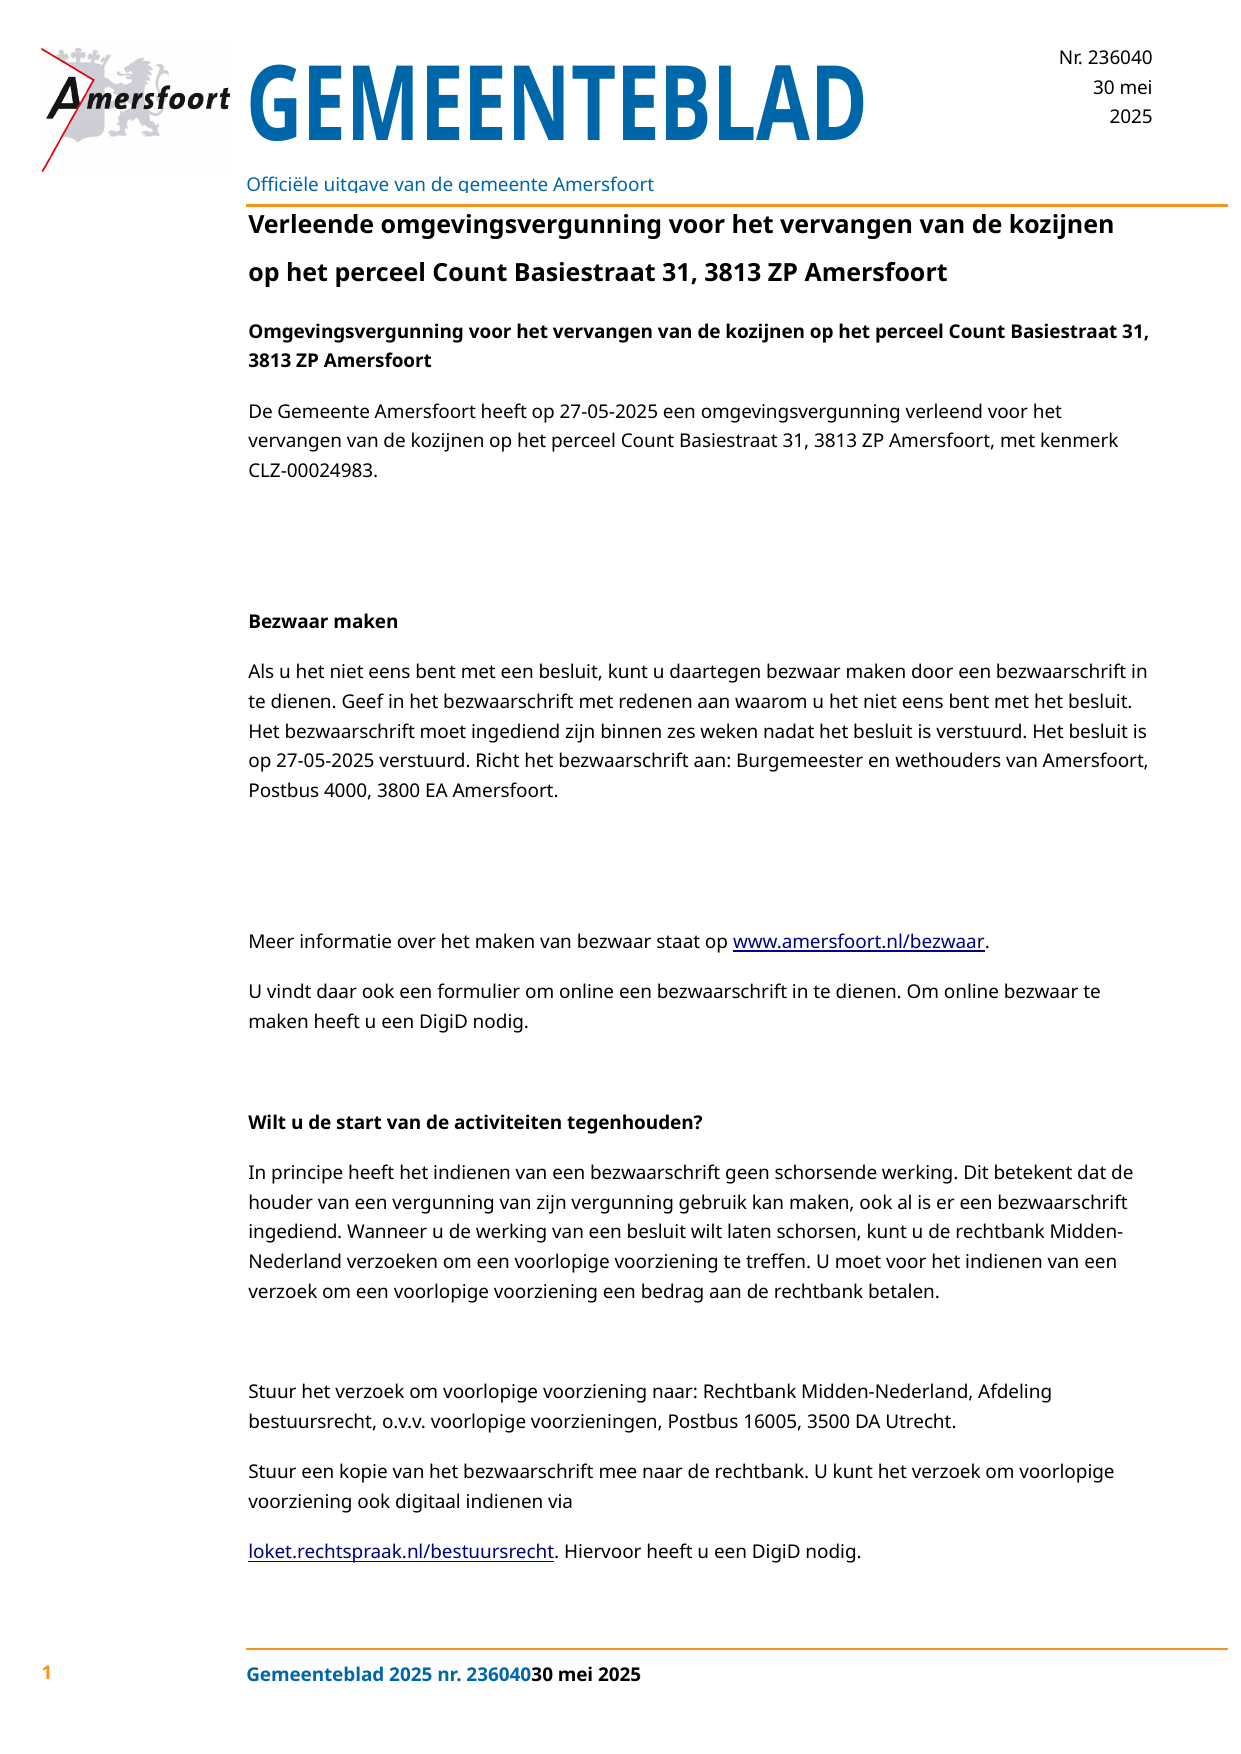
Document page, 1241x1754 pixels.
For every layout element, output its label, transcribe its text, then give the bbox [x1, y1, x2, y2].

text Verleende omgevingsvergunning voor het vervangen van de kozijnen op het perceel Count Basiestraat 31, 3813 ZP Amersfoort [248, 207, 1152, 288]
text Als u het niet eens bent met een besluit, kunt u daartegen bezwaar maken door een bezwaarschrift in te dienen. Geef in het bezwaarschrift met redenen aan waarom u het niet eens bent met het besluit. Het bezwaarschrift moet ingediend zijn binnen zes weken nadat het besluit is verstuurd. Het besluit is op 27-05-2025 verstuurd. Richt het bezwaarschrift aan: Burgemeester en wethouders van Amersfoort, Postbus 4000, 3800 EA Amersfoort. [248, 659, 1152, 803]
text Bezwaar maken [248, 608, 1152, 634]
text Omgevingsvergunning voor het vervangen van de kozijnen op het perceel Count Basiestraat 31, 3813 ZP Amersfoort [248, 318, 1152, 373]
text Stuur een kopie van het bezwaarschrift mee naar de rechtbank. U kunt het verzoek om voorlopige voorziening ook digitaal indienen via [248, 1459, 1152, 1514]
text De Gemeente Amersfoort heeft op 27-05-2025 een omgevingsvergunning verleend voor het vervangen van de kozijnen op het perceel Count Basiestraat 31, 3813 ZP Amersfoort, met kenmerk CLZ-00024983. [248, 398, 1152, 483]
text Stuur het verzoek om voorlopige voorziening naar: Rechtbank Midden-Nederland, Afdeling bestuursrecht, o.v.v. voorlopige voorzieningen, Postbus 16005, 3500 DA Utrecht. [248, 1379, 1152, 1434]
text U vindt daar ook een formulier om online een bezwaarschrift in te dienen. Om online bezwaar te maken heeft u een DigiD nodig. [248, 979, 1152, 1034]
text Wilt u de start van de activiteiten tegenhouden? [248, 1109, 1152, 1135]
picture [41, 47, 231, 172]
text In principe heeft het indienen van een bezwaarschrift geen schorsende werking. Dit betekent dat de houder van een vergunning van zijn vergunning gebruik kan maken, ook al is er een bezwaarschrift ingediend. Wanneer u de werking van een besluit wilt laten schorsen, kunt u de rechtbank Midden-Nederland verzoeken om een voorlopige voorziening te treffen. U moet voor het indienen van een verzoek om een voorlopige voorziening een bedrag aan de rechtbank betalen. [248, 1159, 1152, 1304]
text Meer informatie over het maken van bezwaar staat op www.amersfoort.nl/bezwaar. [248, 928, 1152, 954]
text loket.rechtspraak.nl/bestuursrecht. Hiervoor heeft u een DigiD nodig. [248, 1539, 1152, 1564]
